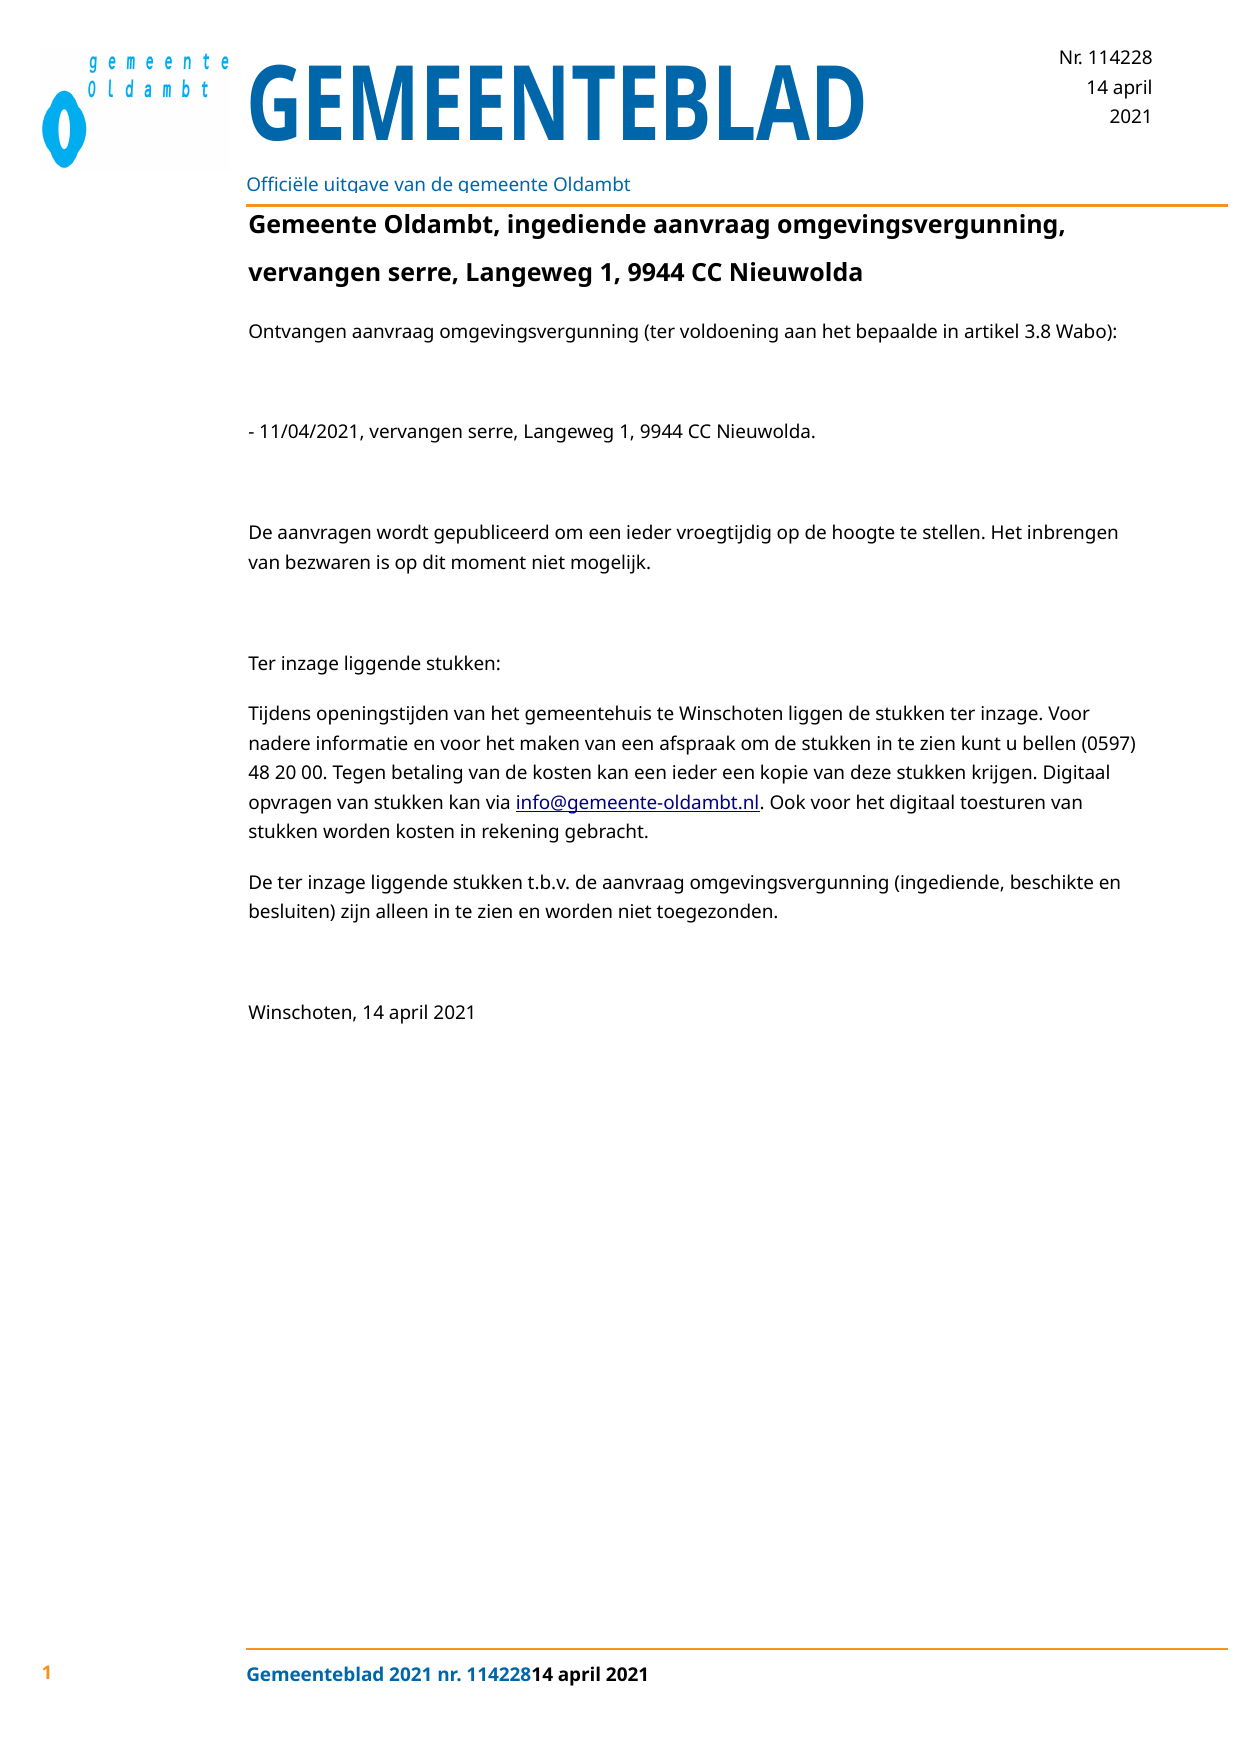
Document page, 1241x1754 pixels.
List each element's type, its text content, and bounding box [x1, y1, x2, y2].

text Ter inzage liggende stukken: [248, 650, 1152, 676]
text Ontvangen aanvraag omgevingsvergunning (ter voldoening aan het bepaalde in artikel 3.8 Wabo): [248, 318, 1152, 344]
picture [41, 47, 231, 172]
text Gemeente Oldambt, ingediende aanvraag omgevingsvergunning, vervangen serre, Langeweg 1, 9944 CC Nieuwolda [248, 207, 1152, 288]
text Tijdens openingstijden van het gemeentehuis te Winschoten liggen de stukken ter inzage. Voor nadere informatie en voor het maken van een afspraak om de stukken in te zien kunt u bellen (0597) 48 20 00. Tegen betaling van de kosten kan een ieder een kopie van deze stukken krijgen. Digitaal opvragen van stukken kan via info@gemeente-oldambt.nl. Ook voor het digitaal toesturen van stukken worden kosten in rekening gebracht. [248, 700, 1152, 844]
text De ter inzage liggende stukken t.b.v. de aanvraag omgevingsvergunning (ingediende, beschikte en besluiten) zijn alleen in te zien en worden niet toegezonden. [248, 869, 1152, 924]
text De aanvragen wordt gepubliceerd om een ieder vroegtijdig op de hoogte te stellen. Het inbrengen van bezwaren is op dit moment niet mogelijk. [248, 519, 1152, 575]
text Winschoten, 14 april 2021 [248, 999, 1152, 1025]
text - 11/04/2021, vervangen serre, Langeweg 1, 9944 CC Nieuwolda. [248, 419, 1152, 444]
